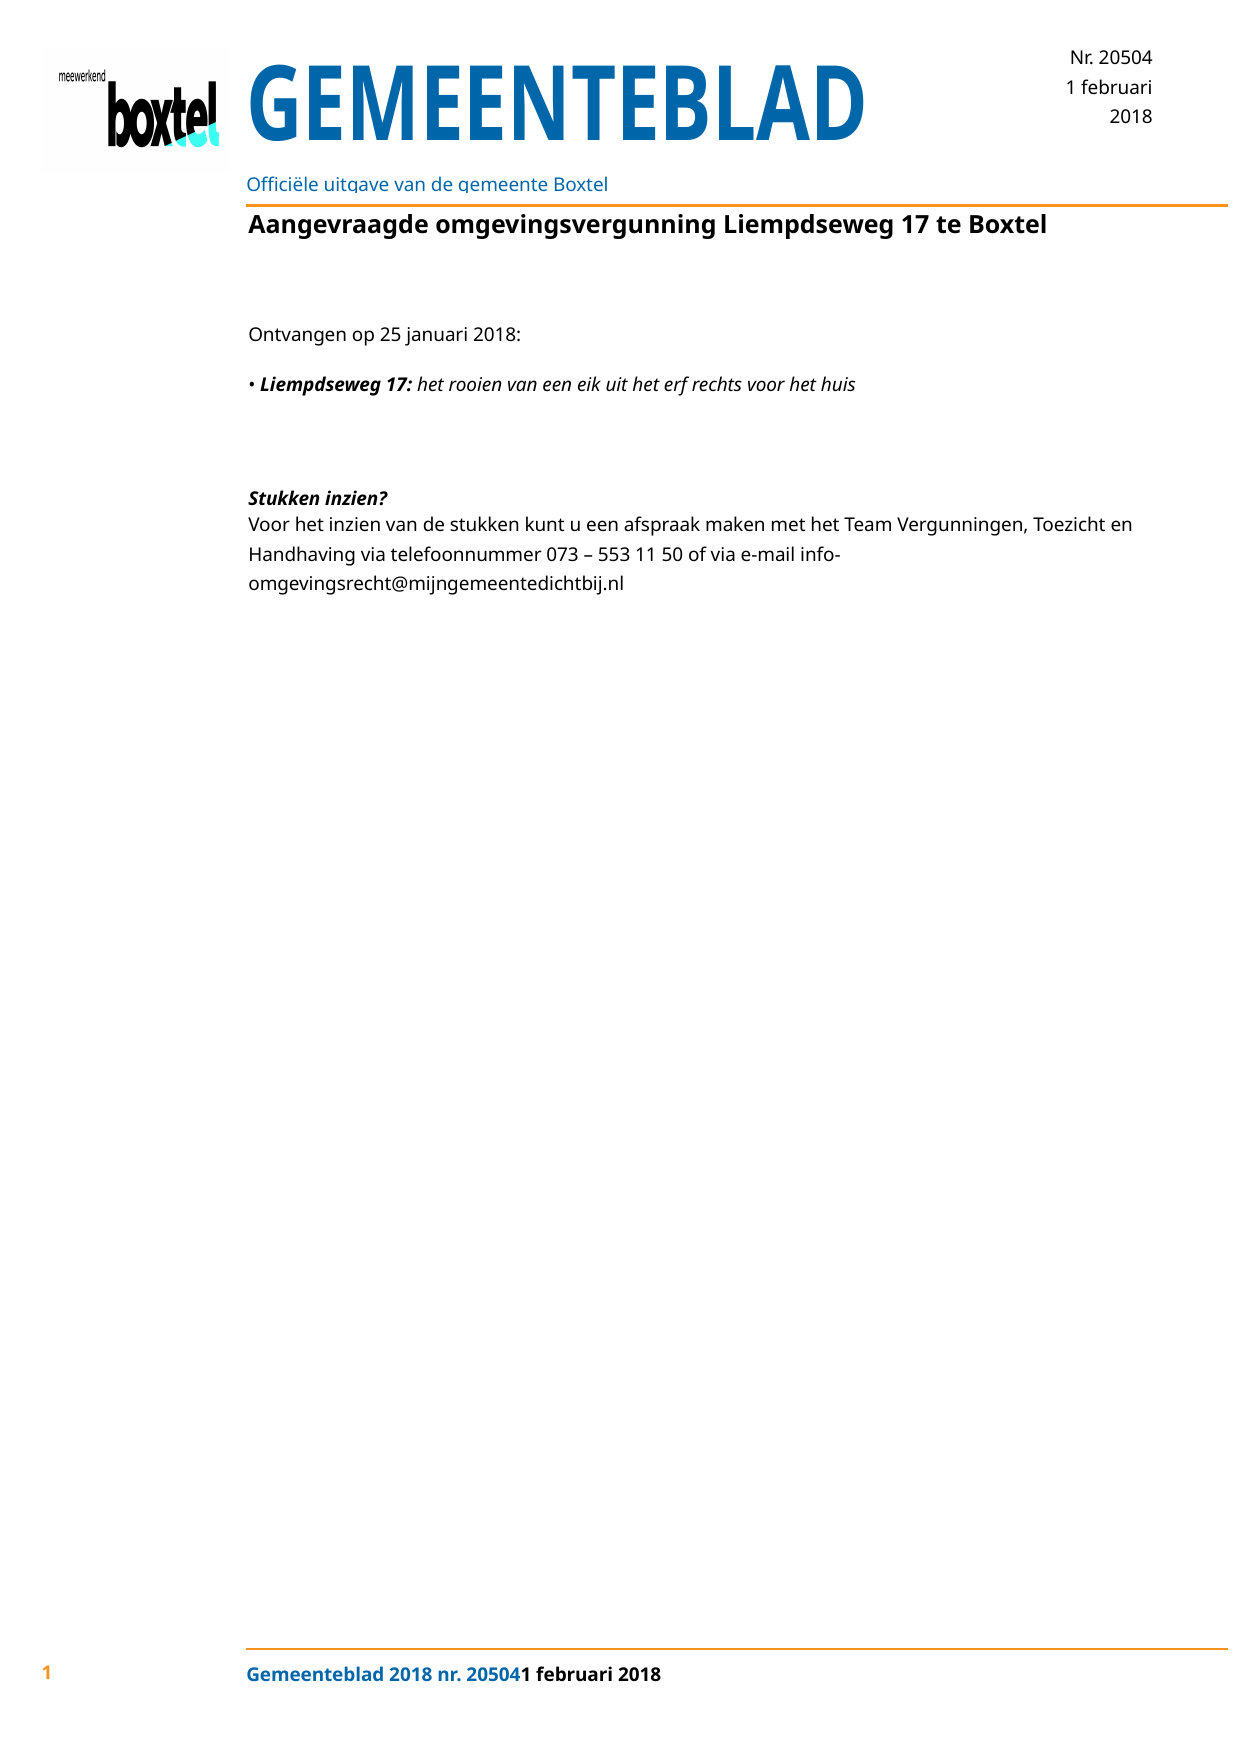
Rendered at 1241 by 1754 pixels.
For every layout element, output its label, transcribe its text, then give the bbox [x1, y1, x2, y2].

text Stukken inzien? [248, 486, 1152, 511]
picture [41, 47, 231, 172]
text Voor het inzien van de stukken kunt u een afspraak maken met het Team Vergunningen, Toezicht en Handhaving via telefoonnummer 073 – 553 11 50 of via e-mail info-omgevingsrecht@mijngemeentedichtbij.nl [248, 511, 1152, 596]
text Aangevraagde omgevingsvergunning Liempdseweg 17 te Boxtel [248, 207, 1152, 241]
text • Liempdseweg 17: het rooien van een eik uit het erf rechts voor het huis [248, 371, 1152, 397]
text Ontvangen op 25 januari 2018: [248, 321, 1152, 346]
